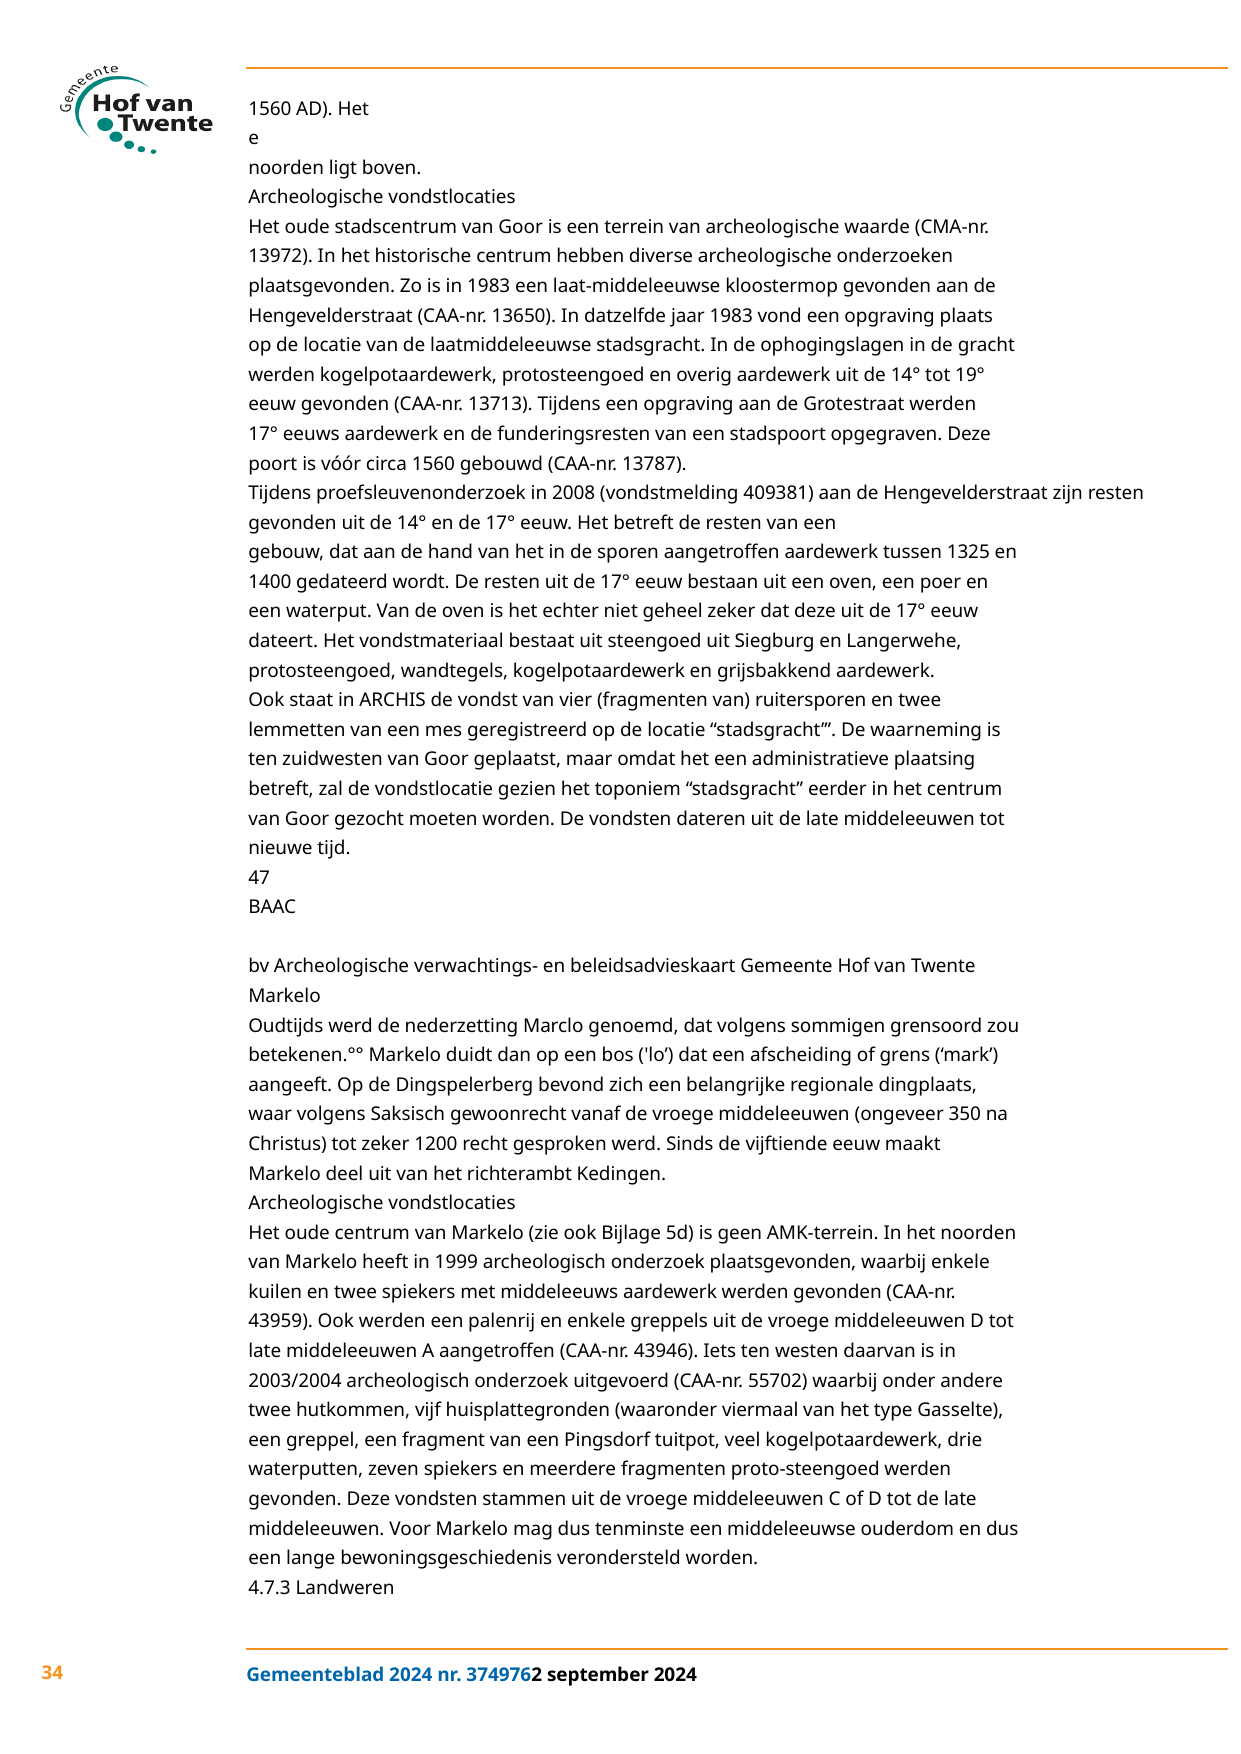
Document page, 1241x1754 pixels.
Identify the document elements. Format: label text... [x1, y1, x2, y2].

text betreft, zal de vondstlocatie gezien het toponiem “stadsgracht” eerder in het centrum [248, 775, 1152, 801]
text 1400 gedateerd wordt. De resten uit de 17° eeuw bestaan uit een oven, een poer en [248, 568, 1152, 594]
text Ook staat in ARCHIS de vondst van vier (fragmenten van) ruitersporen en twee [248, 686, 1152, 712]
text een lange bewoningsgeschiedenis verondersteld worden. [248, 1544, 1152, 1570]
text middeleeuwen. Voor Markelo mag dus tenminste een middeleeuwse ouderdom en dus [248, 1515, 1152, 1541]
text Markelo [248, 982, 1152, 1008]
text 4.7.3 Landweren [248, 1574, 1152, 1600]
text op de locatie van de laatmiddeleeuwse stadsgracht. In de ophogingslagen in de gracht [248, 331, 1152, 357]
text twee hutkommen, vijf huisplattegronden (waaronder viermaal van het type Gasselte), [248, 1396, 1152, 1422]
text 1560 AD). Het [248, 95, 1152, 121]
text gevonden. Deze vondsten stammen uit de vroege middeleeuwen C of D tot de late [248, 1485, 1152, 1511]
text Christus) tot zeker 1200 recht gesproken werd. Sinds de vijftiende eeuw maakt [248, 1130, 1152, 1156]
text van Markelo heeft in 1999 archeologisch onderzoek plaatsgevonden, waarbij enkele [248, 1248, 1152, 1274]
text een greppel, een fragment van een Pingsdorf tuitpot, veel kogelpotaardewerk, drie [248, 1426, 1152, 1452]
text Oudtijds werd de nederzetting Marclo genoemd, dat volgens sommigen grensoord zou [248, 1012, 1152, 1038]
text Tijdens proefsleuvenonderzoek in 2008 (vondstmelding 409381) aan de Hengevelderstraat zijn resten gevonden uit de 14° en de 17° eeuw. Het betreft de resten van een [248, 479, 1152, 535]
text BAAC [248, 893, 1152, 919]
text betekenen.°° Markelo duidt dan op een bos ('lo’) dat een afscheiding of grens (‘mark’) [248, 1041, 1152, 1067]
text 43959). Ook werden een palenrij en enkele greppels uit de vroege middeleeuwen D tot [248, 1308, 1152, 1333]
text eeuw gevonden (CAA-nr. 13713). Tijdens een opgraving aan de Grotestraat werden [248, 391, 1152, 416]
text bv Archeologische verwachtings- en beleidsadvieskaart Gemeente Hof van Twente [248, 953, 1152, 978]
text poort is vóór circa 1560 gebouwd (CAA-nr. 13787). [248, 450, 1152, 476]
text e [248, 124, 1152, 150]
text Archeologische vondstlocaties [248, 183, 1152, 209]
text 13972). In het historische centrum hebben diverse archeologische onderzoeken [248, 243, 1152, 268]
text 2003/2004 archeologisch onderzoek uitgevoerd (CAA-nr. 55702) waarbij onder andere [248, 1367, 1152, 1393]
text Markelo deel uit van het richterambt Kedingen. [248, 1160, 1152, 1186]
text late middeleeuwen A aangetroffen (CAA-nr. 43946). Iets ten westen daarvan is in [248, 1337, 1152, 1363]
text dateert. Het vondstmateriaal bestaat uit steengoed uit Siegburg en Langerwehe, [248, 627, 1152, 653]
text waterputten, zeven spiekers en meerdere fragmenten proto-steengoed werden [248, 1456, 1152, 1481]
text een waterput. Van de oven is het echter niet geheel zeker dat deze uit de 17° eeuw [248, 598, 1152, 623]
text Het oude centrum van Markelo (zie ook Bijlage 5d) is geen AMK-terrein. In het noorden [248, 1219, 1152, 1245]
text Het oude stadscentrum van Goor is een terrein van archeologische waarde (CMA-nr. [248, 213, 1152, 239]
text ten zuidwesten van Goor geplaatst, maar omdat het een administratieve plaatsing [248, 746, 1152, 771]
text 47 [248, 864, 1152, 890]
text Archeologische vondstlocaties [248, 1189, 1152, 1215]
picture [41, 47, 231, 172]
text gebouw, dat aan de hand van het in de sporen aangetroffen aardewerk tussen 1325 en [248, 538, 1152, 564]
text van Goor gezocht moeten worden. De vondsten dateren uit de late middeleeuwen tot [248, 805, 1152, 831]
text lemmetten van een mes geregistreerd op de locatie “stadsgracht’”. De waarneming is [248, 716, 1152, 742]
text kuilen en twee spiekers met middeleeuws aardewerk werden gevonden (CAA-nr. [248, 1278, 1152, 1304]
text waar volgens Saksisch gewoonrecht vanaf de vroege middeleeuwen (ongeveer 350 na [248, 1101, 1152, 1126]
text noorden ligt boven. [248, 154, 1152, 180]
text plaatsgevonden. Zo is in 1983 een laat-middeleeuwse kloostermop gevonden aan de [248, 272, 1152, 298]
text nieuwe tijd. [248, 834, 1152, 860]
text 17° eeuws aardewerk en de funderingsresten van een stadspoort opgegraven. Deze [248, 420, 1152, 446]
text werden kogelpotaardewerk, protosteengoed en overig aardewerk uit de 14° tot 19° [248, 361, 1152, 387]
text aangeeft. Op de Dingspelerberg bevond zich een belangrijke regionale dingplaats, [248, 1071, 1152, 1097]
text Hengevelderstraat (CAA-nr. 13650). In datzelfde jaar 1983 vond een opgraving plaats [248, 302, 1152, 328]
text protosteengoed, wandtegels, kogelpotaardewerk en grijsbakkend aardewerk. [248, 657, 1152, 683]
